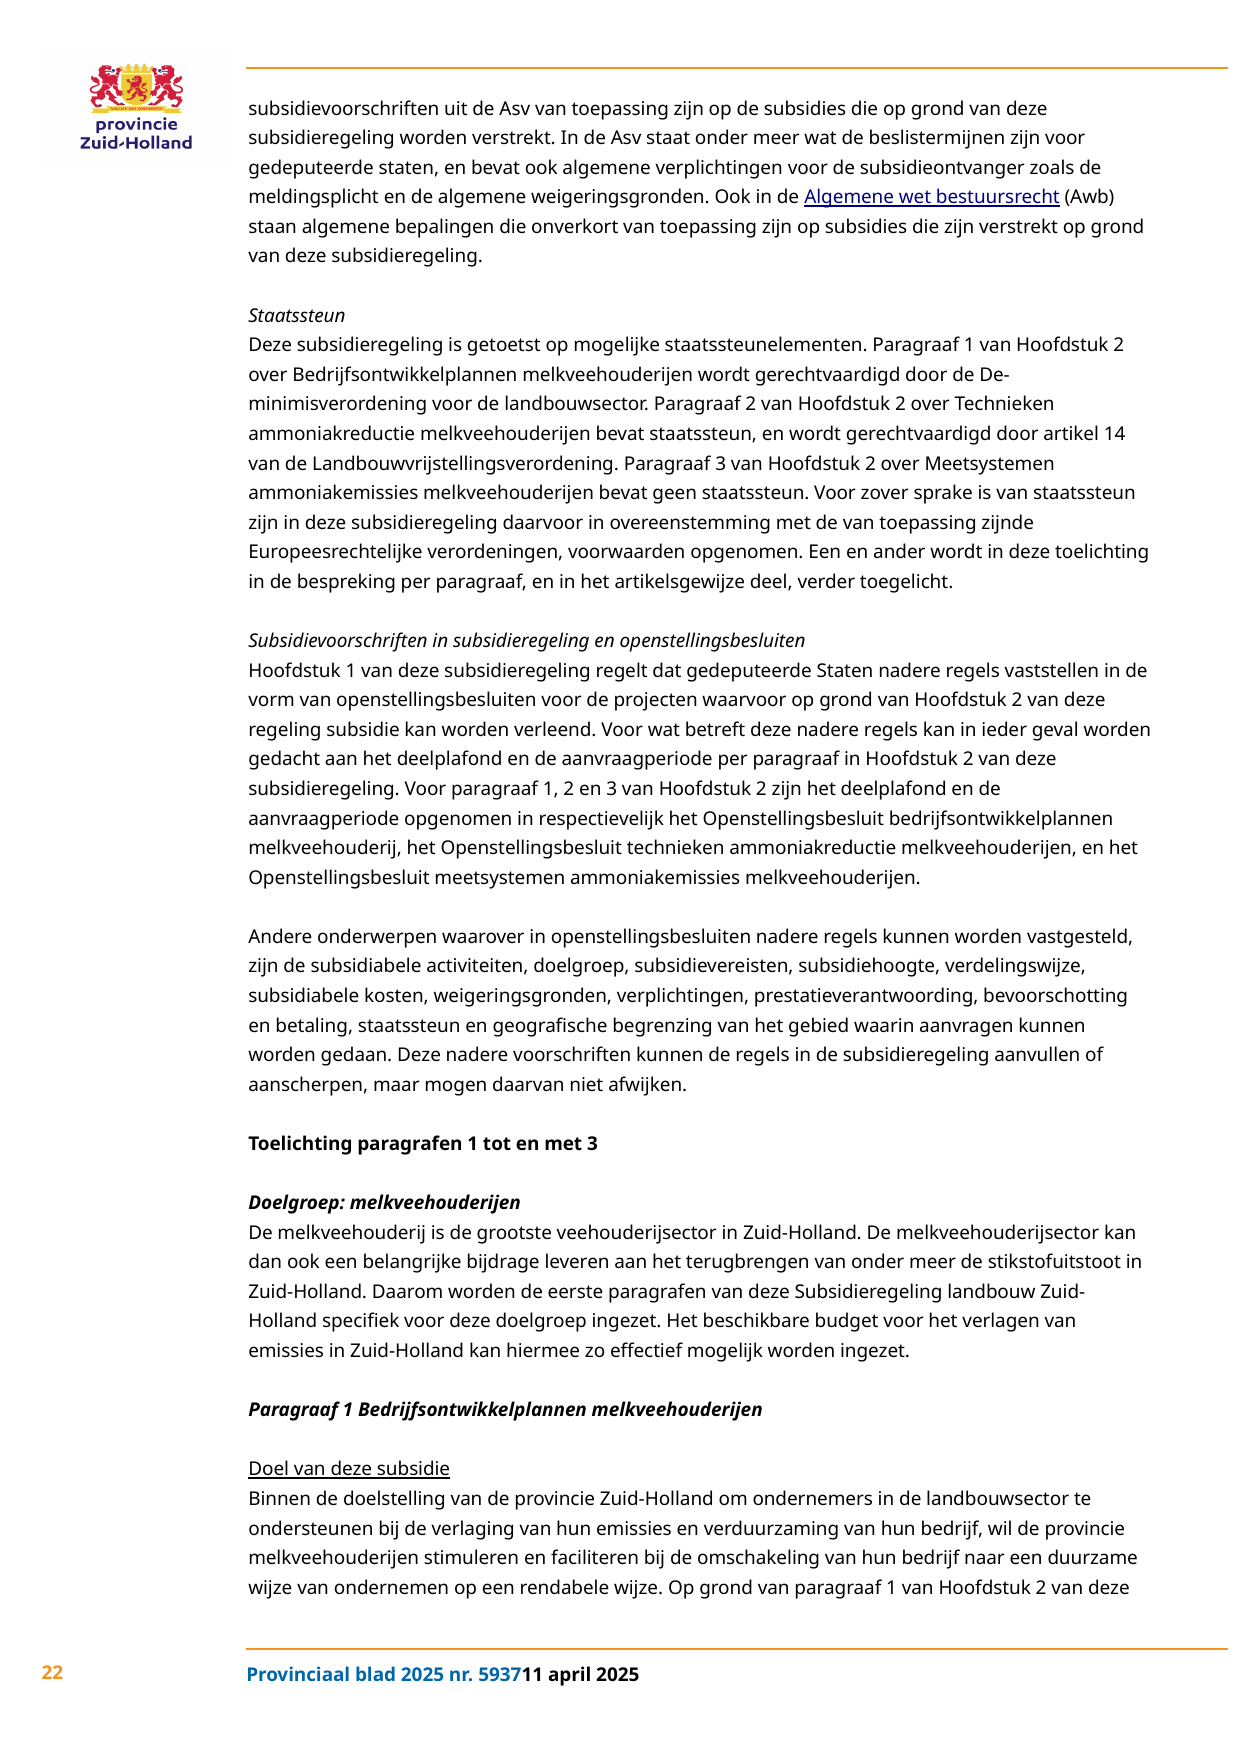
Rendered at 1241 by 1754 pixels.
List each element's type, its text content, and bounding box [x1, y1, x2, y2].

text Hoofdstuk 1 van deze subsidieregeling regelt dat gedeputeerde Staten nadere regels vaststellen in de vorm van openstellingsbesluiten voor de projecten waarvoor op grond van Hoofdstuk 2 van deze regeling subsidie kan worden verleend. Voor wat betreft deze nadere regels kan in ieder geval worden gedacht aan het deelplafond en de aanvraagperiode per paragraaf in Hoofdstuk 2 van deze subsidieregeling. Voor paragraaf 1, 2 en 3 van Hoofdstuk 2 zijn het deelplafond en de aanvraagperiode opgenomen in respectievelijk het Openstellingsbesluit bedrijfsontwikkelplannen melkveehouderij, het Openstellingsbesluit technieken ammoniakreductie melkveehouderijen, en het Openstellingsbesluit meetsystemen ammoniakemissies melkveehouderijen. [248, 657, 1152, 890]
text De melkveehouderij is de grootste veehouderijsector in Zuid-Holland. De melkveehouderijsector kan dan ook een belangrijke bijdrage leveren aan het terugbrengen van onder meer de stikstofuitstoot in Zuid-Holland. Daarom worden de eerste paragrafen van deze Subsidieregeling landbouw Zuid-Holland specifiek voor deze doelgroep ingezet. Het beschikbare budget voor het verlagen van emissies in Zuid-Holland kan hiermee zo effectief mogelijk worden ingezet. [248, 1219, 1152, 1363]
text Deze subsidieregeling is getoetst op mogelijke staatssteunelementen. Paragraaf 1 van Hoofdstuk 2 over Bedrijfsontwikkelplannen melkveehouderijen wordt gerechtvaardigd door de De-minimisverordening voor de landbouwsector. Paragraaf 2 van Hoofdstuk 2 over Technieken ammoniakreductie melkveehouderijen bevat staatssteun, en wordt gerechtvaardigd door artikel 14 van de Landbouwvrijstellingsverordening. Paragraaf 3 van Hoofdstuk 2 over Meetsystemen ammoniakemissies melkveehouderijen bevat geen staatssteun. Voor zover sprake is van staatssteun zijn in deze subsidieregeling daarvoor in overeenstemming met de van toepassing zijnde Europeesrechtelijke verordeningen, voorwaarden opgenomen. Een en ander wordt in deze toelichting in de bespreking per paragraaf, en in het artikelsgewijze deel, verder toegelicht. [248, 331, 1152, 594]
text Toelichting paragrafen 1 tot en met 3 [248, 1130, 1152, 1156]
text Binnen de doelstelling van de provincie Zuid-Holland om ondernemers in de landbouwsector te ondersteunen bij de verlaging van hun emissies en verduurzaming van hun bedrijf, wil de provincie melkveehouderijen stimuleren en faciliteren bij de omschakeling van hun bedrijf naar een duurzame wijze van ondernemen op een rendabele wijze. Op grond van paragraaf 1 van Hoofdstuk 2 van deze [248, 1485, 1152, 1600]
text Doel van deze subsidie [248, 1456, 1152, 1481]
text Andere onderwerpen waarover in openstellingsbesluiten nadere regels kunnen worden vastgesteld, zijn de subsidiabele activiteiten, doelgroep, subsidievereisten, subsidiehoogte, verdelingswijze, subsidiabele kosten, weigeringsgronden, verplichtingen, prestatieverantwoording, bevoorschotting en betaling, staatssteun en geografische begrenzing van het gebied waarin aanvragen kunnen worden gedaan. Deze nadere voorschriften kunnen de regels in de subsidieregeling aanvullen of aanscherpen, maar mogen daarvan niet afwijken. [248, 923, 1152, 1097]
text Subsidievoorschriften in subsidieregeling en openstellingsbesluiten [248, 627, 1152, 653]
text Doelgroep: melkveehouderijen [248, 1189, 1152, 1215]
text subsidievoorschriften uit de Asv van toepassing zijn op de subsidies die op grond van deze subsidieregeling worden verstrekt. In de Asv staat onder meer wat de beslistermijnen zijn voor gedeputeerde staten, en bevat ook algemene verplichtingen voor de subsidieontvanger zoals de meldingsplicht en de algemene weigeringsgronden. Ook in de Algemene wet bestuursrecht (Awb) staan algemene bepalingen die onverkort van toepassing zijn op subsidies die zijn verstrekt op grond van deze subsidieregeling. [248, 95, 1152, 268]
text Paragraaf 1 Bedrijfsontwikkelplannen melkveehouderijen [248, 1396, 1152, 1422]
picture [41, 47, 231, 172]
text Staatssteun [248, 302, 1152, 328]
